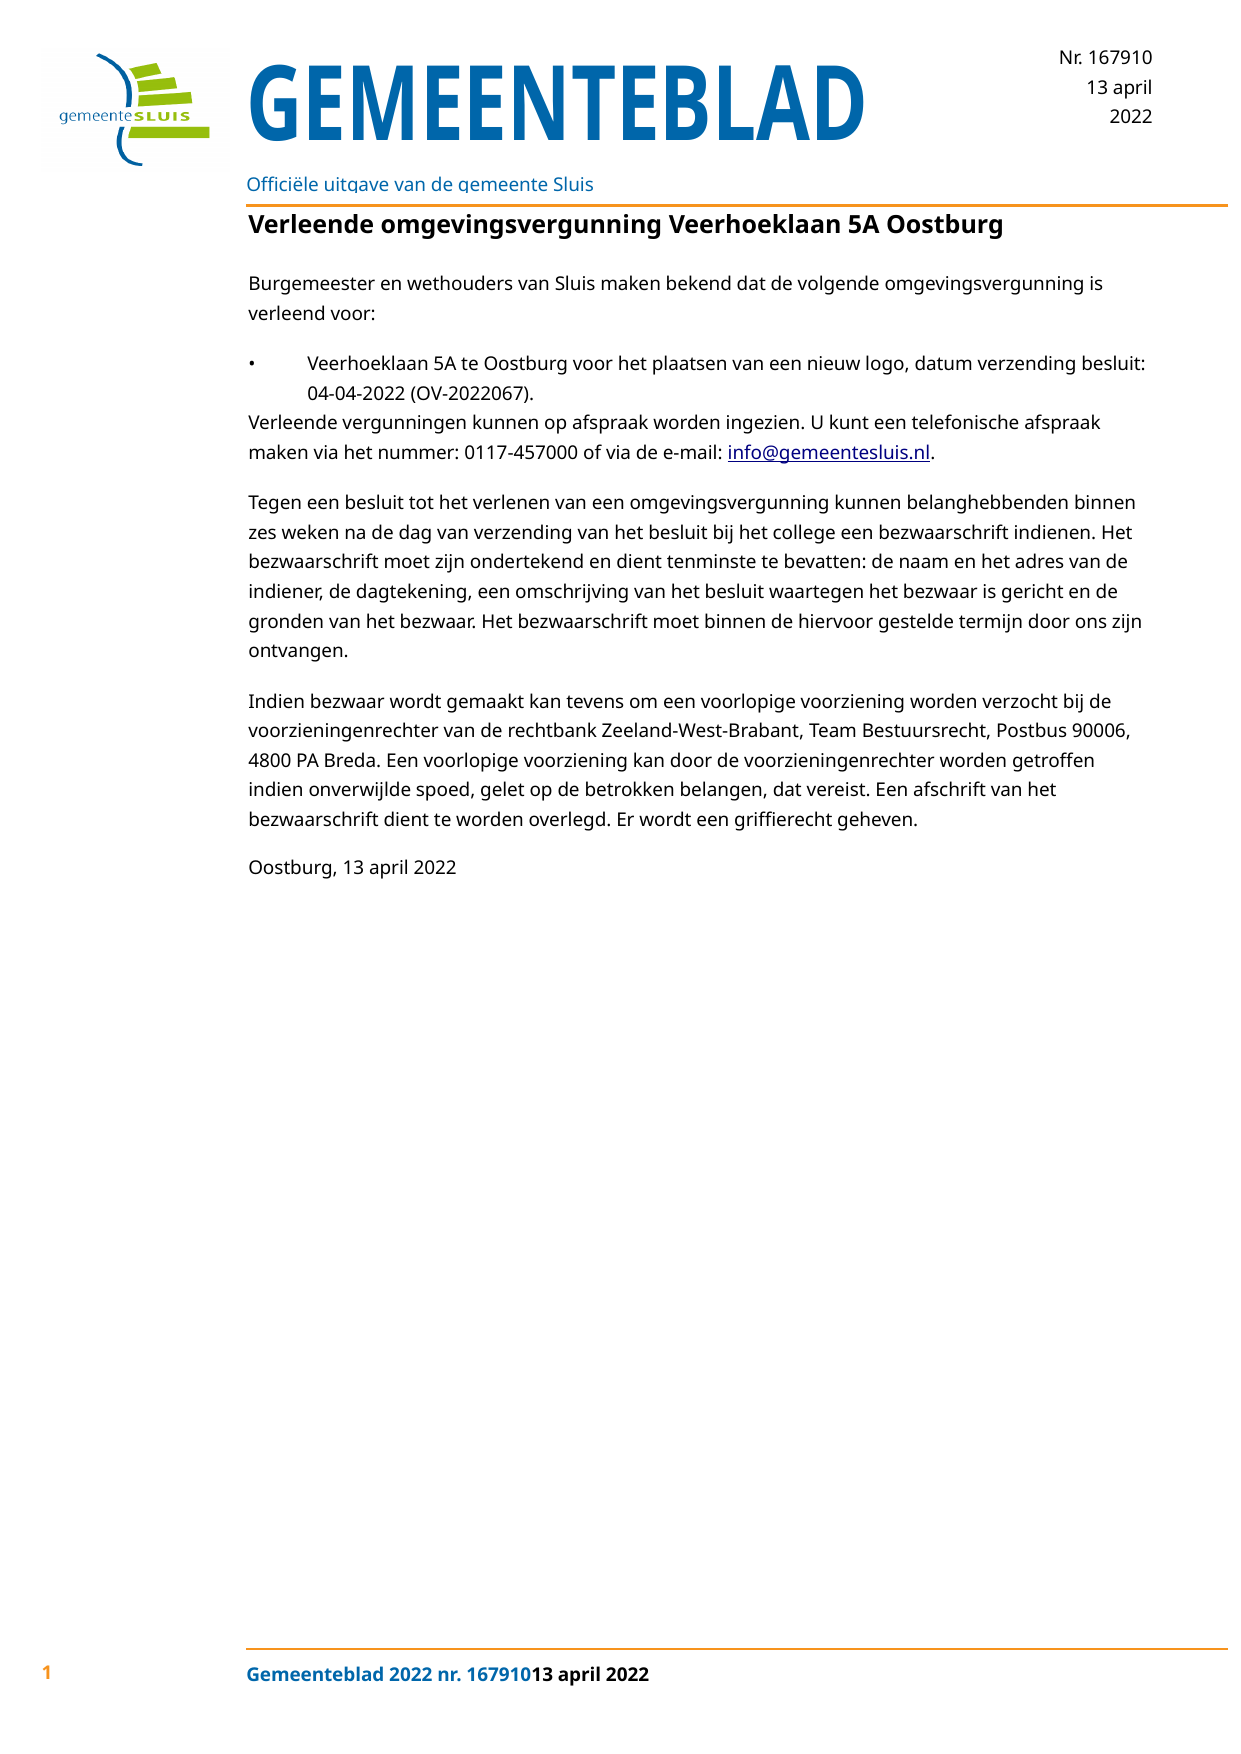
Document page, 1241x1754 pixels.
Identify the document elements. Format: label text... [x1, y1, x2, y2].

text Burgemeester en wethouders van Sluis maken bekend dat de volgende omgevingsvergunning is verleend voor: [248, 270, 1152, 326]
list Veerhoeklaan 5A te Oostburg voor het plaatsen van een nieuw logo, datum verzending besluit: 04-04-2022 (OV-2022067). [248, 350, 1152, 406]
picture [41, 47, 231, 172]
text Oostburg, 13 april 2022 [248, 854, 1152, 880]
text Indien bezwaar wordt gemaakt kan tevens om een voorlopige voorziening worden verzocht bij de voorzieningenrechter van de rechtbank Zeeland-West-Brabant, Team Bestuursrecht, Postbus 90006, 4800 PA Breda. Een voorlopige voorziening kan door de voorzieningenrechter worden getroffen indien onverwijlde spoed, gelet op de betrokken belangen, dat vereist. Een afschrift van het bezwaarschrift dient te worden overlegd. Er wordt een griffierecht geheven. [248, 688, 1152, 832]
text Tegen een besluit tot het verlenen van een omgevingsvergunning kunnen belanghebbenden binnen zes weken na de dag van verzending van het besluit bij het college een bezwaarschrift indienen. Het bezwaarschrift moet zijn ondertekend en dient tenminste te bevatten: de naam en het adres van de indiener, de dagtekening, een omschrijving van het besluit waartegen het bezwaar is gericht en de gronden van het bezwaar. Het bezwaarschrift moet binnen de hiervoor gestelde termijn door ons zijn ontvangen. [248, 489, 1152, 663]
text Verleende omgevingsvergunning Veerhoeklaan 5A Oostburg [248, 207, 1152, 241]
text Verleende vergunningen kunnen op afspraak worden ingezien. U kunt een telefonische afspraak maken via het nummer: 0117-457000 of via de e-mail: info@gemeentesluis.nl. [248, 409, 1152, 465]
